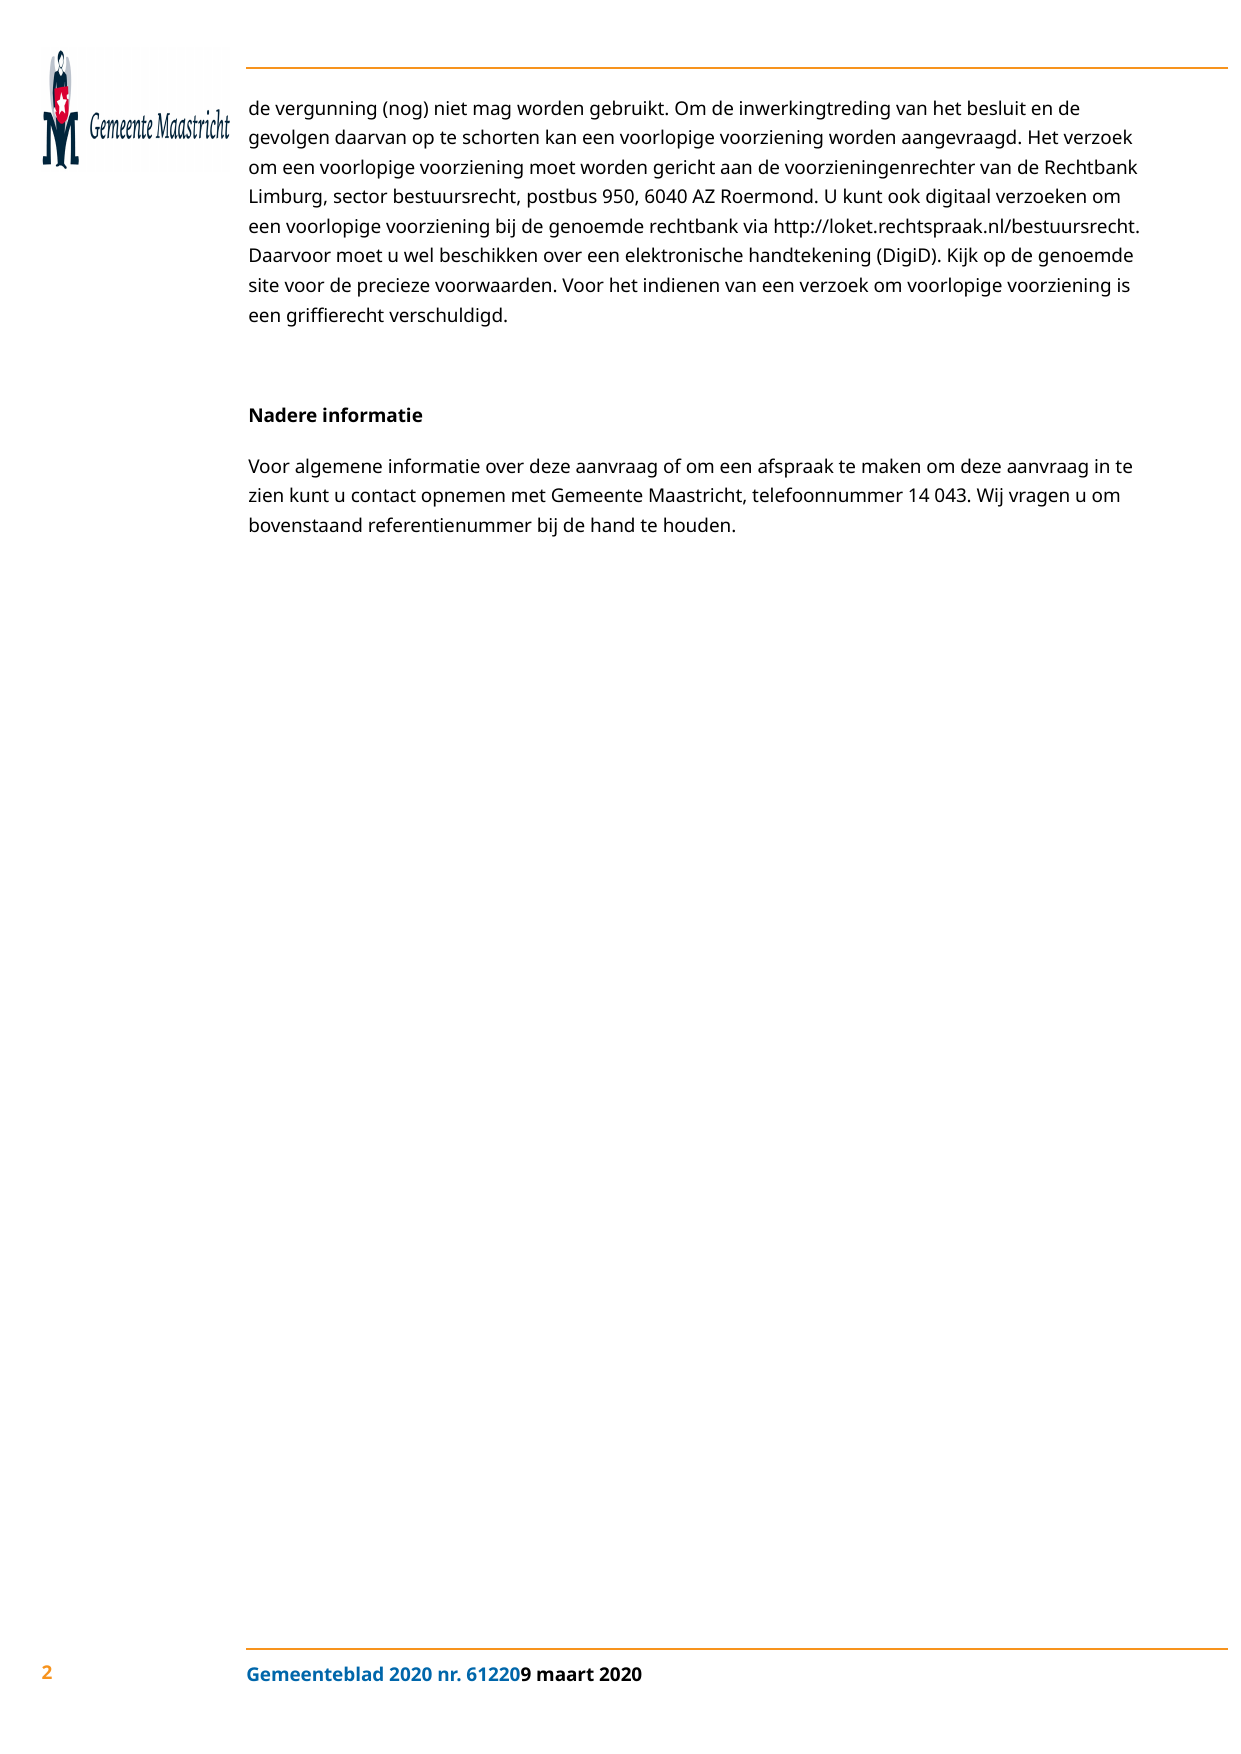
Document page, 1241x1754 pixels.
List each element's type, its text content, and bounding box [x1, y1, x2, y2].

text Nadere informatie [248, 403, 1152, 428]
text de vergunning (nog) niet mag worden gebruikt. Om de inwerkingtreding van het besluit en de gevolgen daarvan op te schorten kan een voorlopige voorziening worden aangevraagd. Het verzoek om een voorlopige voorziening moet worden gericht aan de voorzieningenrechter van de Rechtbank Limburg, sector bestuursrecht, postbus 950, 6040 AZ Roermond. U kunt ook digitaal verzoeken om een voorlopige voorziening bij de genoemde rechtbank via http://loket.rechtspraak.nl/bestuursrecht. Daarvoor moet u wel beschikken over een elektronische handtekening (DigiD). Kijk op de genoemde site voor de precieze voorwaarden. Voor het indienen van een verzoek om voorlopige voorziening is een griffierecht verschuldigd. [248, 95, 1152, 328]
text Voor algemene informatie over deze aanvraag of om een afspraak te maken om deze aanvraag in te zien kunt u contact opnemen met Gemeente Maastricht, telefoonnummer 14 043. Wij vragen u om bovenstaand referentienummer bij de hand te houden. [248, 453, 1152, 538]
picture [41, 47, 231, 172]
